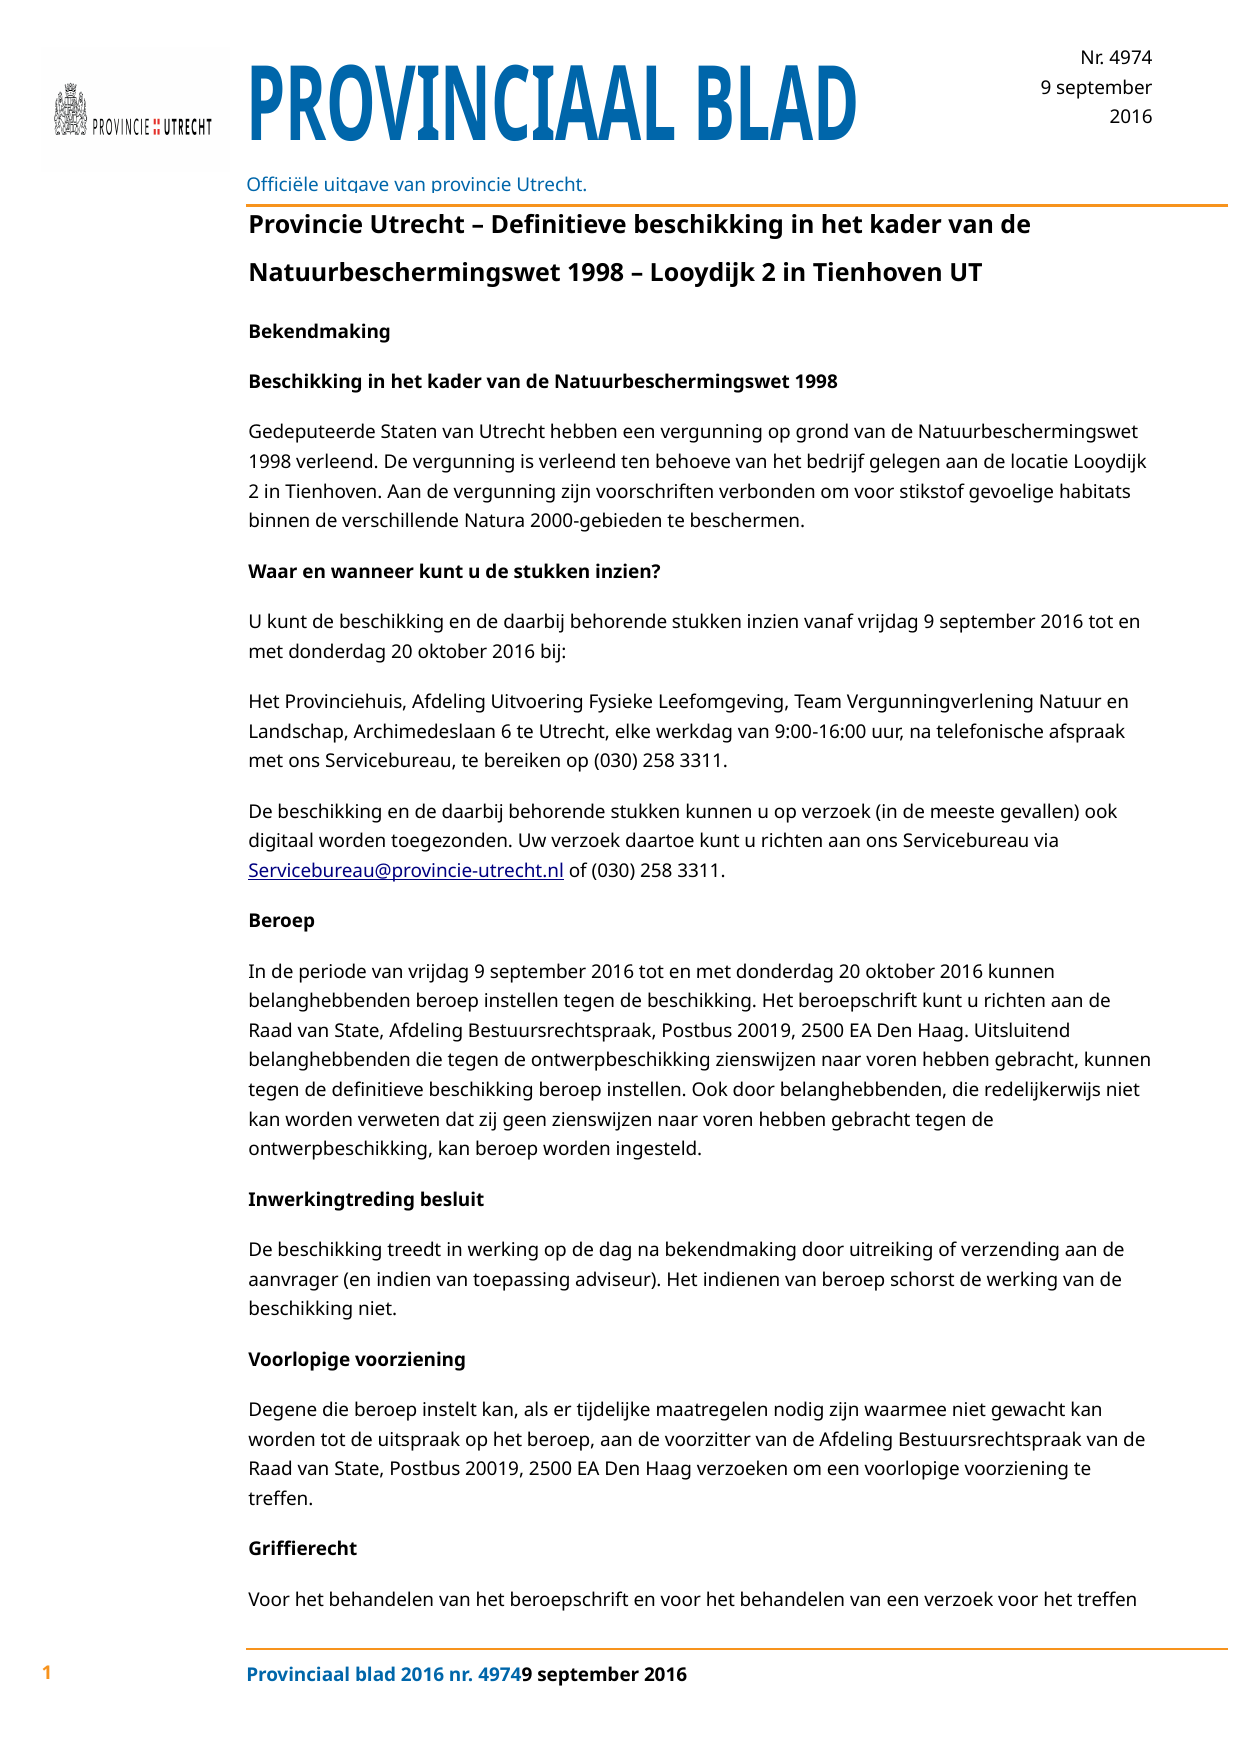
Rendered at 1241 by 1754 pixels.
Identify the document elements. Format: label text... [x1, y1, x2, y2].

text In de periode van vrijdag 9 september 2016 tot en met donderdag 20 oktober 2016 kunnen belanghebbenden beroep instellen tegen de beschikking. Het beroepschrift kunt u richten aan de Raad van State, Afdeling Bestuursrechtspraak, Postbus 20019, 2500 EA Den Haag. Uitsluitend belanghebbenden die tegen de ontwerpbeschikking zienswijzen naar voren hebben gebracht, kunnen tegen de definitieve beschikking beroep instellen. Ook door belanghebbenden, die redelijkerwijs niet kan worden verweten dat zij geen zienswijzen naar voren hebben gebracht tegen de ontwerpbeschikking, kan beroep worden ingesteld. [248, 958, 1152, 1161]
text Voorlopige voorziening [248, 1346, 1152, 1372]
text Beroep [248, 907, 1152, 933]
text Waar en wanneer kunt u de stukken inzien? [248, 558, 1152, 584]
text Bekendmaking [248, 318, 1152, 344]
text De beschikking en de daarbij behorende stukken kunnen u op verzoek (in de meeste gevallen) ook digitaal worden toegezonden. Uw verzoek daartoe kunt u richten aan ons Servicebureau via Servicebureau@provincie-utrecht.nl of (030) 258 3311. [248, 798, 1152, 883]
text Gedeputeerde Staten van Utrecht hebben een vergunning op grond van de Natuurbeschermingswet 1998 verleend. De vergunning is verleend ten behoeve van het bedrijf gelegen aan de locatie Looydijk 2 in Tienhoven. Aan de vergunning zijn voorschriften verbonden om voor stikstof gevoelige habitats binnen de verschillende Natura 2000-gebieden te beschermen. [248, 419, 1152, 533]
picture [41, 47, 231, 172]
text Beschikking in het kader van de Natuurbeschermingswet 1998 [248, 368, 1152, 394]
text Inwerkingtreding besluit [248, 1186, 1152, 1212]
text De beschikking treedt in werking op de dag na bekendmaking door uitreiking of verzending aan de aanvrager (en indien van toepassing adviseur). Het indienen van beroep schorst de werking van de beschikking niet. [248, 1236, 1152, 1321]
text Voor het behandelen van het beroepschrift en voor het behandelen van een verzoek voor het treffen [248, 1586, 1152, 1612]
text Provincie Utrecht – Definitieve beschikking in het kader van de Natuurbeschermingswet 1998 – Looydijk 2 in Tienhoven UT [248, 207, 1152, 288]
text U kunt de beschikking en de daarbij behorende stukken inzien vanaf vrijdag 9 september 2016 tot en met donderdag 20 oktober 2016 bij: [248, 608, 1152, 664]
text Degene die beroep instelt kan, als er tijdelijke maatregelen nodig zijn waarmee niet gewacht kan worden tot de uitspraak op het beroep, aan de voorzitter van de Afdeling Bestuursrechtspraak van de Raad van State, Postbus 20019, 2500 EA Den Haag verzoeken om een voorlopige voorziening te treffen. [248, 1396, 1152, 1511]
text Het Provinciehuis, Afdeling Uitvoering Fysieke Leefomgeving, Team Vergunningverlening Natuur en Landschap, Archimedeslaan 6 te Utrecht, elke werkdag van 9:00‑16:00 uur, na telefonische afspraak met ons Servicebureau, te bereiken op (030) 258 3311. [248, 688, 1152, 773]
text Griffierecht [248, 1535, 1152, 1561]
